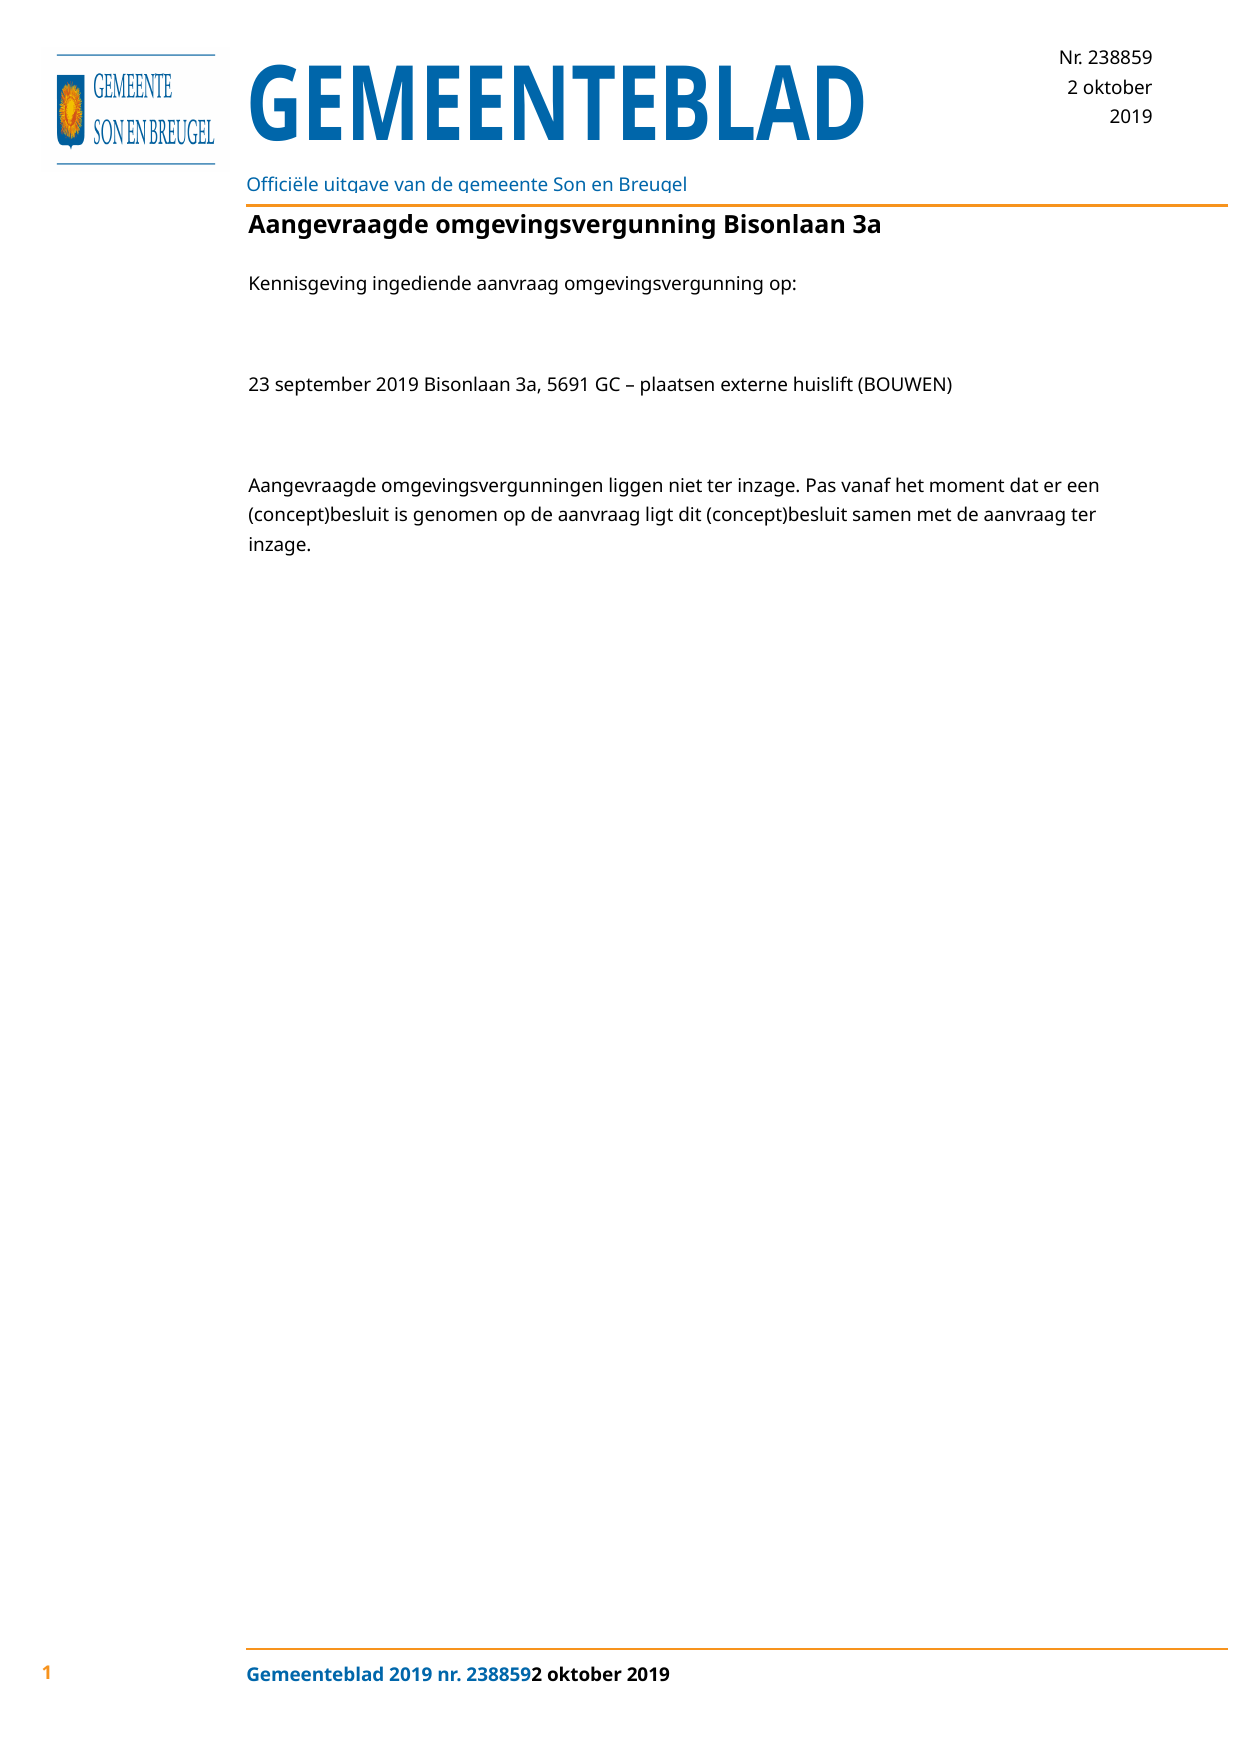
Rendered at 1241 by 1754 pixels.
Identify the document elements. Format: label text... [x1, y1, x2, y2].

picture [41, 47, 231, 172]
text Aangevraagde omgevingsvergunning Bisonlaan 3a [248, 207, 1152, 241]
text Kennisgeving ingediende aanvraag omgevingsvergunning op: [248, 270, 1152, 296]
text Aangevraagde omgevingsvergunningen liggen niet ter inzage. Pas vanaf het moment dat er een (concept)besluit is genomen op de aanvraag ligt dit (concept)besluit samen met de aanvraag ter inzage. [248, 472, 1152, 557]
text 23 september 2019 Bisonlaan 3a, 5691 GC – plaatsen externe huislift (BOUWEN) [248, 371, 1152, 397]
